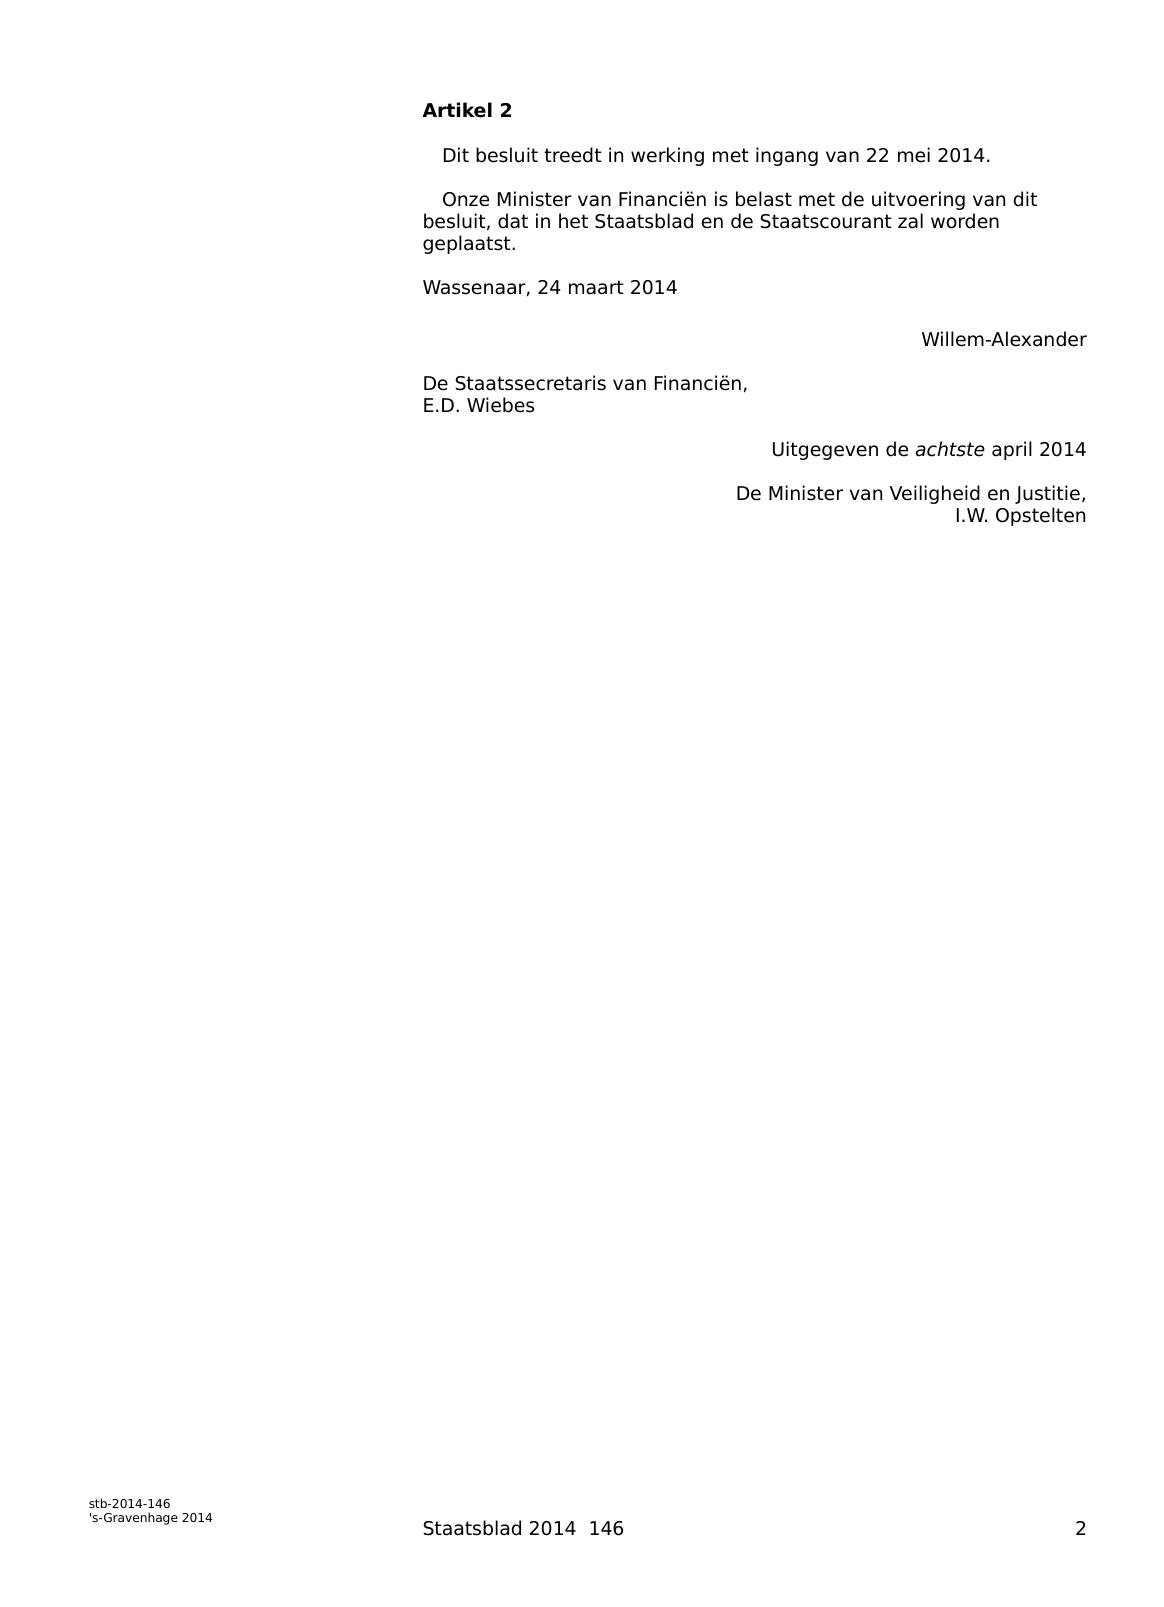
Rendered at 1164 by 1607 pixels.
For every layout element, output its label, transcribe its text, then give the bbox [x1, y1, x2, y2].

text Willem-Alexander [422, 329, 1087, 351]
text Uitgegeven de achtste april 2014 [422, 439, 1087, 461]
text De Minister van Veiligheid en Justitie, I.W. Opstelten [422, 483, 1087, 527]
text Dit besluit treedt in werking met ingang van 22 mei 2014. [422, 144, 1087, 167]
text stb-2014-146 [88, 1497, 323, 1511]
text Wassenaar, 24 maart 2014 [422, 277, 1087, 299]
text Onze Minister van Financiën is belast met de uitvoering van dit besluit, dat in het Staatsblad en de Staatscourant zal worden geplaatst. [422, 189, 1087, 255]
subtitle Artikel 2 [422, 100, 1087, 122]
text De Staatssecretaris van Financiën, E.D. Wiebes [422, 373, 1087, 417]
text 's-Gravenhage 2014 [88, 1511, 323, 1525]
